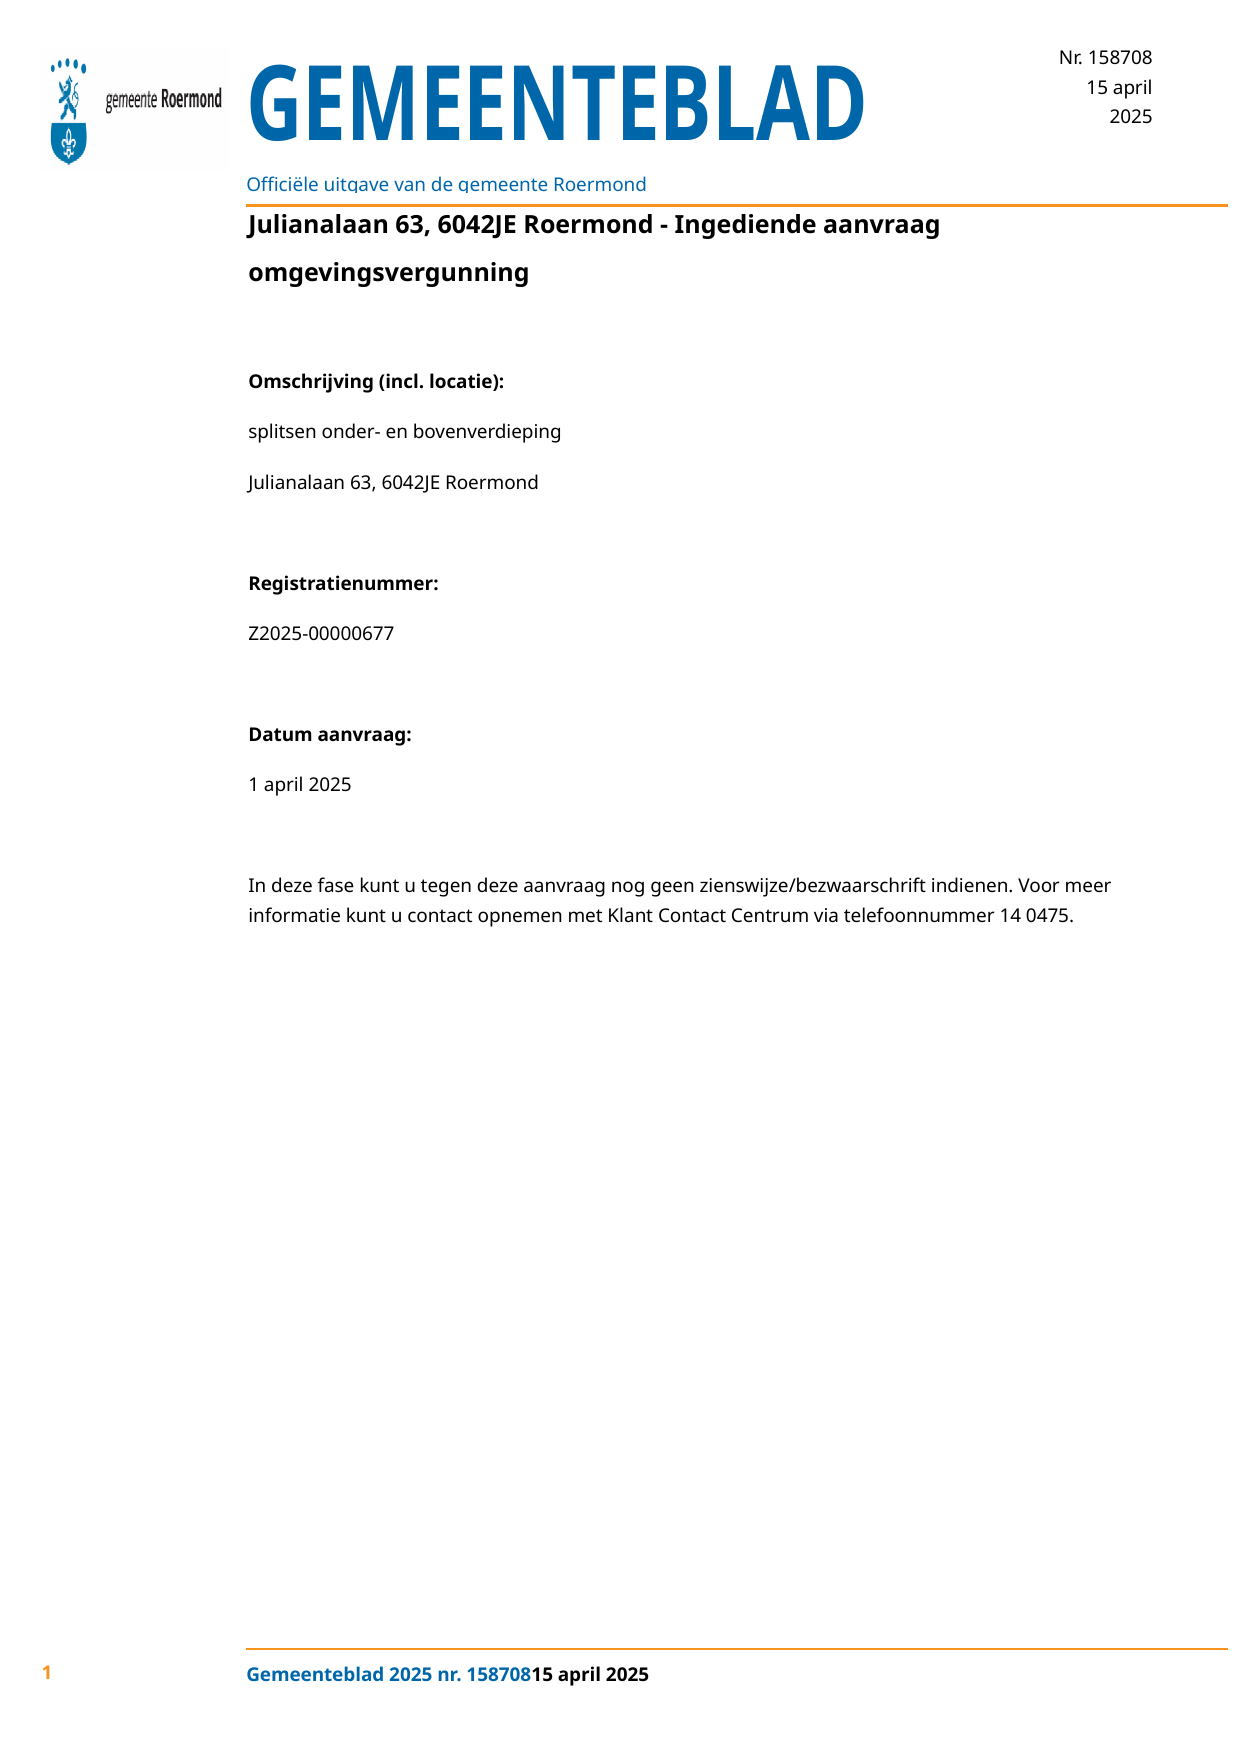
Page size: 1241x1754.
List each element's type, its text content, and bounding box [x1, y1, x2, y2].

text Datum aanvraag: [248, 721, 1152, 747]
picture [41, 47, 231, 172]
text 1 april 2025 [248, 772, 1152, 797]
text Julianalaan 63, 6042JE Roermond [248, 469, 1152, 495]
text splitsen onder- en bovenverdieping [248, 419, 1152, 444]
text Omschrijving (incl. locatie): [248, 368, 1152, 394]
text In deze fase kunt u tegen deze aanvraag nog geen zienswijze/bezwaarschrift indienen. Voor meer informatie kunt u contact opnemen met Klant Contact Centrum via telefoonnummer 14 0475. [248, 872, 1152, 928]
text Registratienummer: [248, 570, 1152, 596]
text Z2025-00000677 [248, 620, 1152, 646]
text Julianalaan 63, 6042JE Roermond - Ingediende aanvraag omgevingsvergunning [248, 207, 1152, 288]
